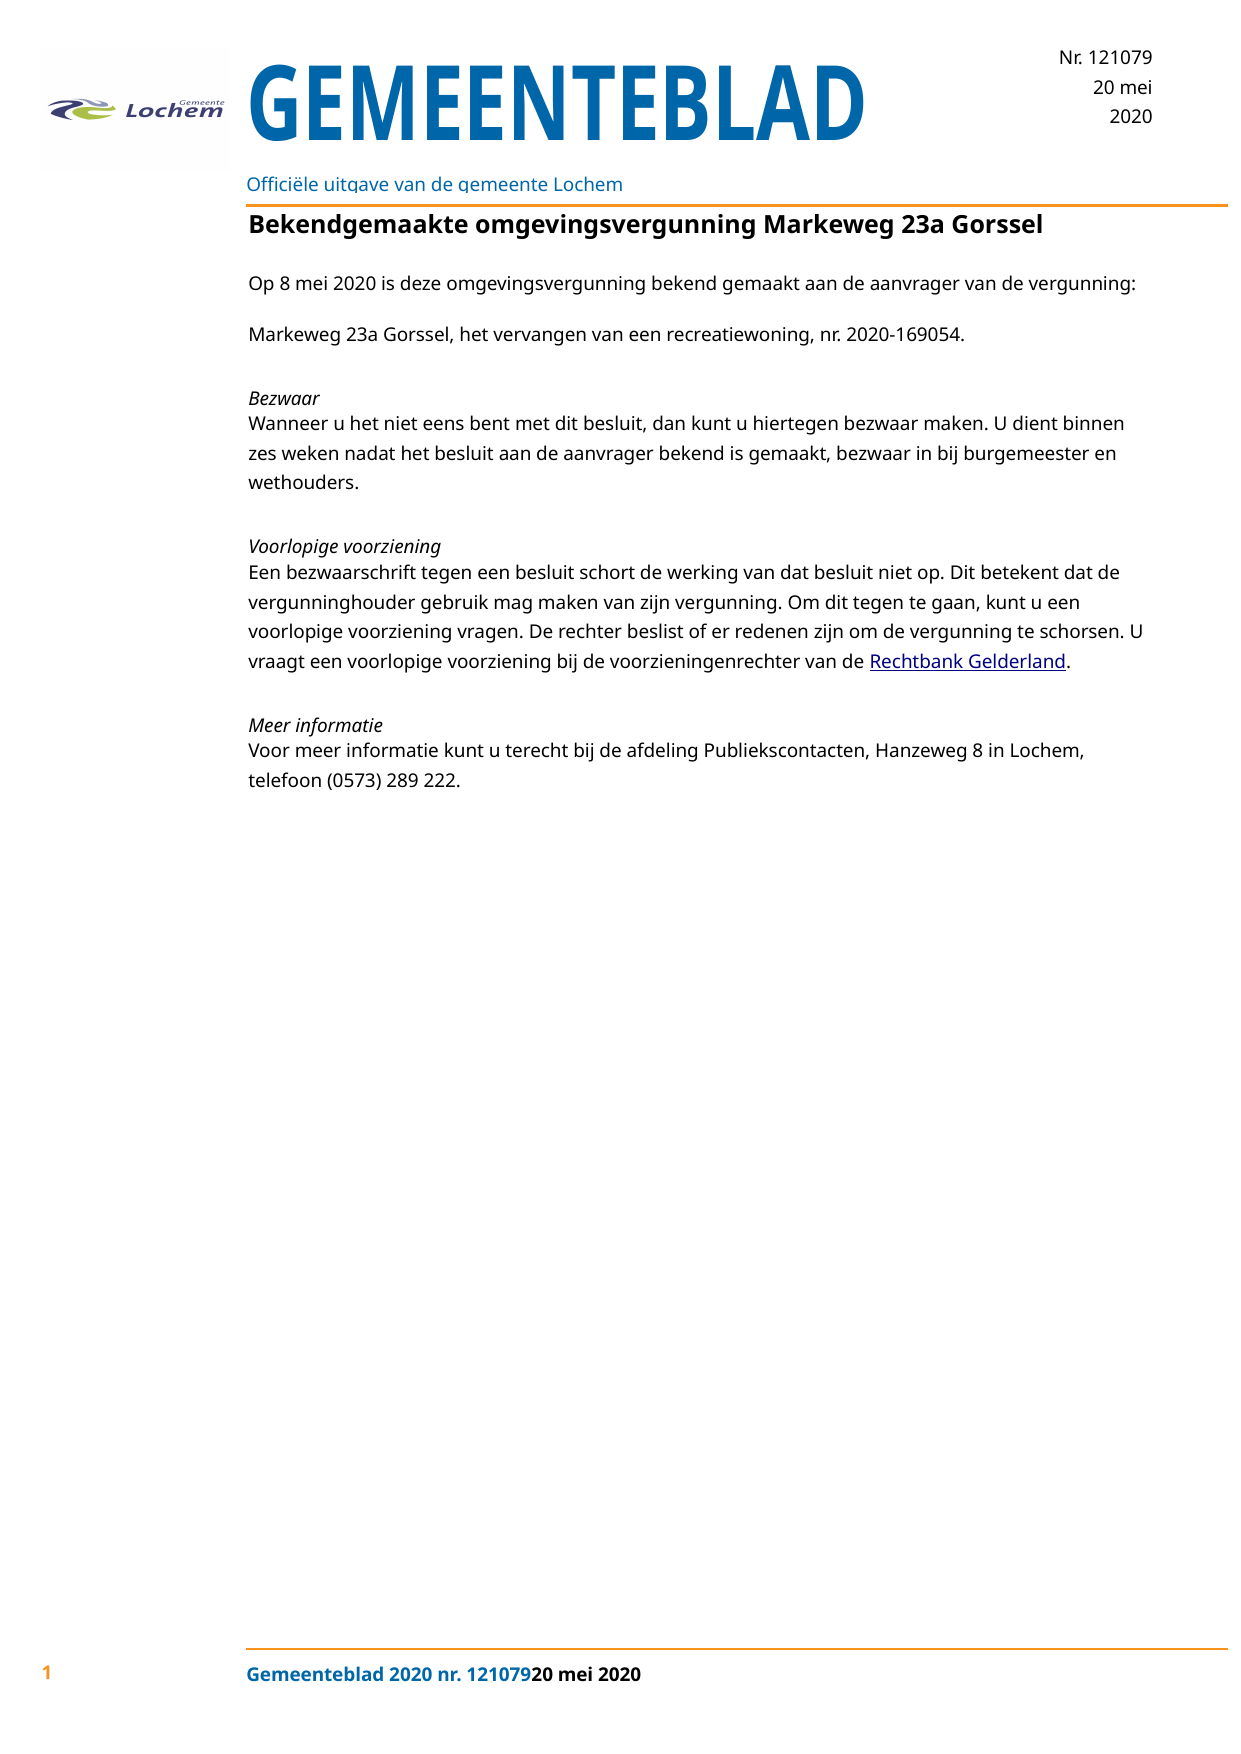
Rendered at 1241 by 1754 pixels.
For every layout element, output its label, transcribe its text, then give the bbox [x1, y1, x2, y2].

text Wanneer u het niet eens bent met dit besluit, dan kunt u hiertegen bezwaar maken. U dient binnen zes weken nadat het besluit aan de aanvrager bekend is gemaakt, bezwaar in bij burgemeester en wethouders. [248, 410, 1152, 495]
text Voorlopige voorziening [248, 533, 1152, 559]
text Op 8 mei 2020 is deze omgevingsvergunning bekend gemaakt aan de aanvrager van de vergunning: [248, 270, 1152, 296]
text Een bezwaarschrift tegen een besluit schort de werking van dat besluit niet op. Dit betekent dat de vergunninghouder gebruik mag maken van zijn vergunning. Om dit tegen te gaan, kunt u een voorlopige voorziening vragen. De rechter beslist of er redenen zijn om de vergunning te schorsen. U vraagt een voorlopige voorziening bij de voorzieningenrechter van de Rechtbank Gelderland. [248, 559, 1152, 674]
text Meer informatie [248, 712, 1152, 738]
picture [41, 47, 231, 172]
text Markeweg 23a Gorssel, het vervangen van een recreatiewoning, nr. 2020-169054. [248, 321, 1152, 346]
text Voor meer informatie kunt u terecht bij de afdeling Publiekscontacten, Hanzeweg 8 in Lochem, telefoon (0573) 289 222. [248, 738, 1152, 793]
text Bezwaar [248, 385, 1152, 410]
text Bekendgemaakte omgevingsvergunning Markeweg 23a Gorssel [248, 207, 1152, 241]
